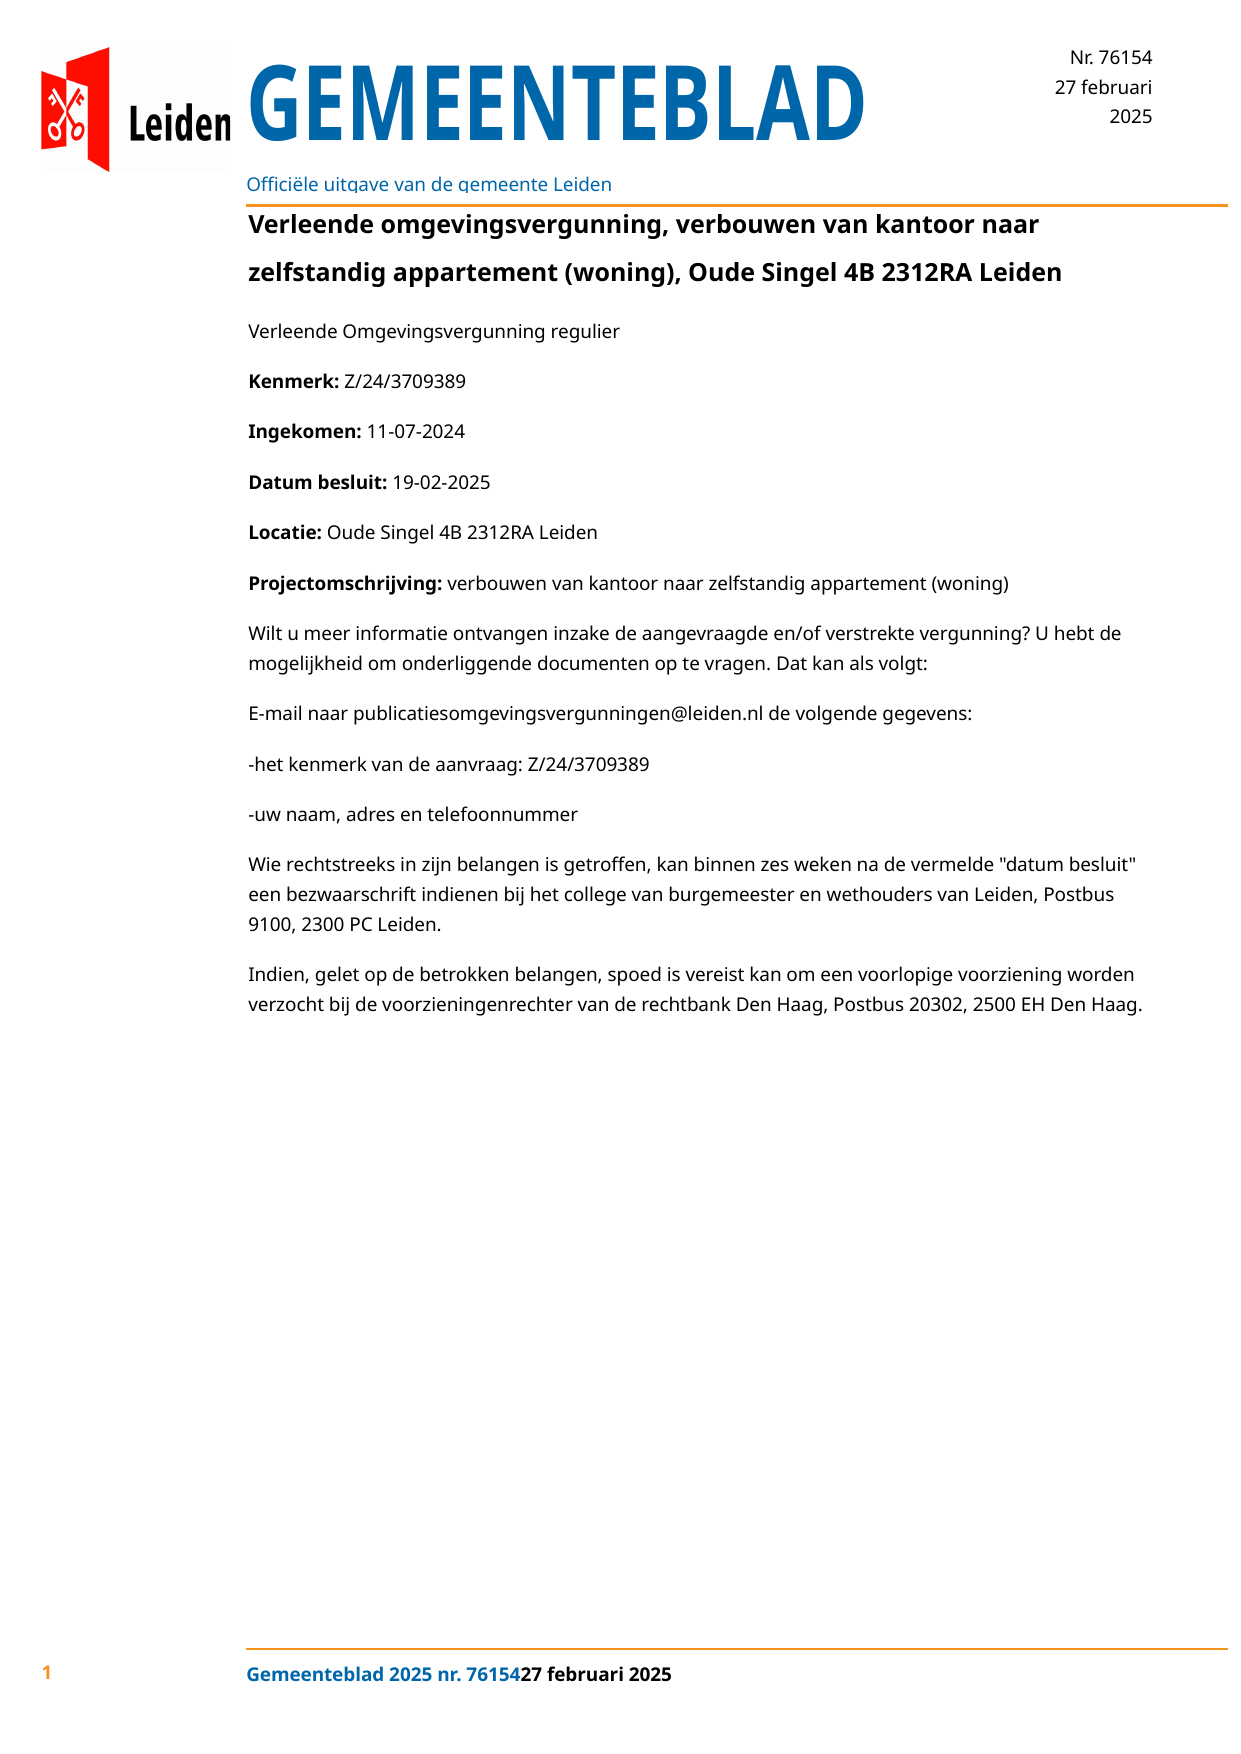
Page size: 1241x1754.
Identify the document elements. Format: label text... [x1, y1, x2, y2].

picture [41, 47, 231, 172]
text Kenmerk: Z/24/3709389 [248, 368, 1152, 394]
text Datum besluit: 19-02-2025 [248, 469, 1152, 495]
text -uw naam, adres en telefoonnummer [248, 801, 1152, 827]
text Ingekomen: 11-07-2024 [248, 419, 1152, 444]
text Locatie: Oude Singel 4B 2312RA Leiden [248, 519, 1152, 545]
text Wilt u meer informatie ontvangen inzake de aangevraagde en/of verstrekte vergunning? U hebt de mogelijkheid om onderliggende documenten op te vragen. Dat kan als volgt: [248, 620, 1152, 676]
text Indien, gelet op de betrokken belangen, spoed is vereist kan om een voorlopige voorziening worden verzocht bij de voorzieningenrechter van de rechtbank Den Haag, Postbus 20302, 2500 EH Den Haag. [248, 961, 1152, 1017]
text Verleende Omgevingsvergunning regulier [248, 318, 1152, 344]
text -het kenmerk van de aanvraag: Z/24/3709389 [248, 751, 1152, 777]
text Projectomschrijving: verbouwen van kantoor naar zelfstandig appartement (woning) [248, 570, 1152, 596]
text E-mail naar publicatiesomgevingsvergunningen@leiden.nl de volgende gegevens: [248, 700, 1152, 726]
text Wie rechtstreeks in zijn belangen is getroffen, kan binnen zes weken na de vermelde "datum besluit" een bezwaarschrift indienen bij het college van burgemeester en wethouders van Leiden, Postbus 9100, 2300 PC Leiden. [248, 852, 1152, 937]
text Verleende omgevingsvergunning, verbouwen van kantoor naar zelfstandig appartement (woning), Oude Singel 4B 2312RA Leiden [248, 207, 1152, 288]
